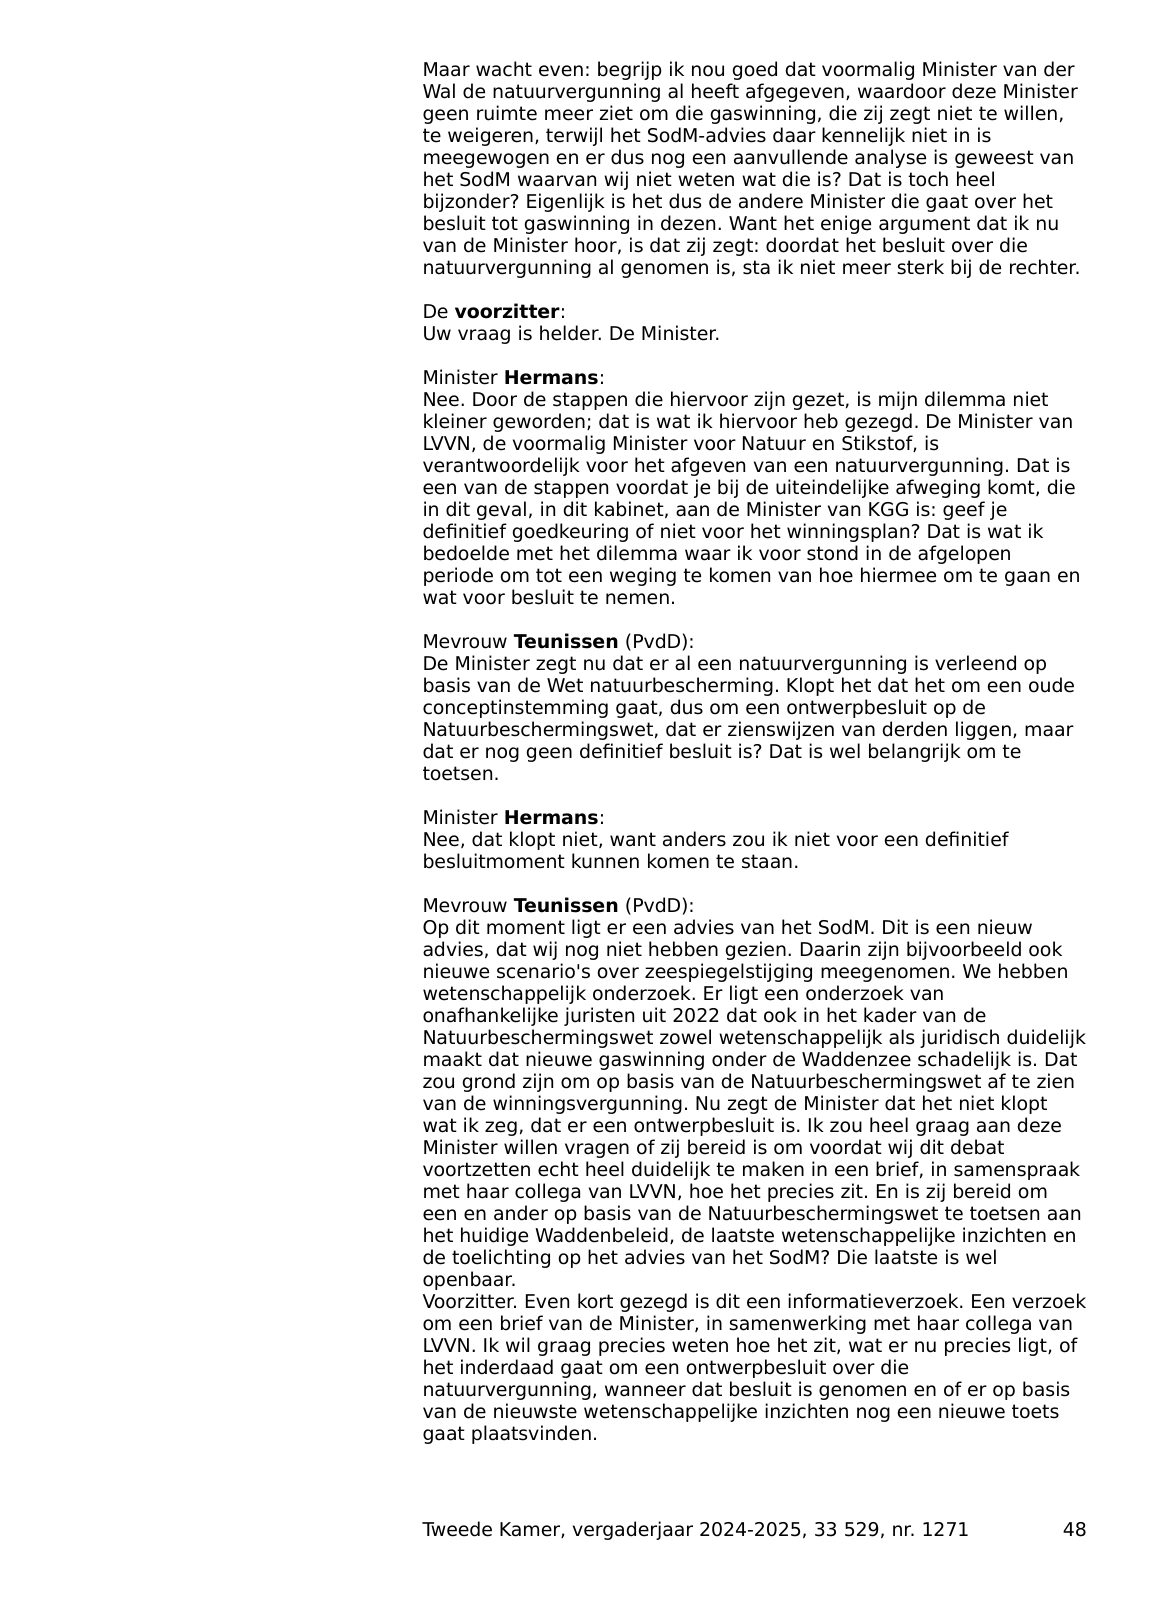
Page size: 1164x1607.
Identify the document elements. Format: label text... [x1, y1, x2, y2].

text Nee, dat klopt niet, want anders zou ik niet voor een definitief besluitmoment kunnen komen te staan. [422, 829, 1087, 873]
text Op dit moment ligt er een advies van het SodM. Dit is een nieuw advies, dat wij nog niet hebben gezien. Daarin zijn bijvoorbeeld ook nieuwe scenario's over zeespiegelstijging meegenomen. We hebben wetenschappelijk onderzoek. Er ligt een onderzoek van onafhankelijke juristen uit 2022 dat ook in het kader van de Natuurbeschermingswet zowel wetenschappelijk als juridisch duidelijk maakt dat nieuwe gaswinning onder de Waddenzee schadelijk is. Dat zou grond zijn om op basis van de Natuurbeschermingswet af te zien van de winningsvergunning. Nu zegt de Minister dat het niet klopt wat ik zeg, dat er een ontwerpbesluit is. Ik zou heel graag aan deze Minister willen vragen of zij bereid is om voordat wij dit debat voortzetten echt heel duidelijk te maken in een brief, in samenspraak met haar collega van LVVN, hoe het precies zit. En is zij bereid om een en ander op basis van de Natuurbeschermingswet te toetsen aan het huidige Waddenbeleid, de laatste wetenschappelijke inzichten en de toelichting op het advies van het SodM? Die laatste is wel openbaar. [422, 917, 1087, 1291]
text Minister Hermans: [422, 807, 1087, 829]
text Minister Hermans: [422, 367, 1087, 389]
text Voorzitter. Even kort gezegd is dit een informatieverzoek. Een verzoek om een brief van de Minister, in samenwerking met haar collega van LVVN. Ik wil graag precies weten hoe het zit, wat er nu precies ligt, of het inderdaad gaat om een ontwerpbesluit over die natuurvergunning, wanneer dat besluit is genomen en of er op basis van de nieuwste wetenschappelijke inzichten nog een nieuwe toets gaat plaatsvinden. [422, 1291, 1087, 1445]
text De Minister zegt nu dat er al een natuurvergunning is verleend op basis van de Wet natuurbescherming. Klopt het dat het om een oude conceptinstemming gaat, dus om een ontwerpbesluit op de Natuurbeschermingswet, dat er zienswijzen van derden liggen, maar dat er nog geen definitief besluit is? Dat is wel belangrijk om te toetsen. [422, 653, 1087, 785]
text Nee. Door de stappen die hiervoor zijn gezet, is mijn dilemma niet kleiner geworden; dat is wat ik hiervoor heb gezegd. De Minister van LVVN, de voormalig Minister voor Natuur en Stikstof, is verantwoordelijk voor het afgeven van een natuurvergunning. Dat is een van de stappen voordat je bij de uiteindelijke afweging komt, die in dit geval, in dit kabinet, aan de Minister van KGG is: geef je definitief goedkeuring of niet voor het winningsplan? Dat is wat ik bedoelde met het dilemma waar ik voor stond in de afgelopen periode om tot een weging te komen van hoe hiermee om te gaan en wat voor besluit te nemen. [422, 389, 1087, 609]
text Uw vraag is helder. De Minister. [422, 323, 1087, 345]
text Mevrouw Teunissen (PvdD): [422, 631, 1087, 653]
text Mevrouw Teunissen (PvdD): [422, 895, 1087, 917]
text De voorzitter: [422, 301, 1087, 323]
text Maar wacht even: begrijp ik nou goed dat voormalig Minister van der Wal de natuurvergunning al heeft afgegeven, waardoor deze Minister geen ruimte meer ziet om die gaswinning, die zij zegt niet te willen, te weigeren, terwijl het SodM-advies daar kennelijk niet in is meegewogen en er dus nog een aanvullende analyse is geweest van het SodM waarvan wij niet weten wat die is? Dat is toch heel bijzonder? Eigenlijk is het dus de andere Minister die gaat over het besluit tot gaswinning in dezen. Want het enige argument dat ik nu van de Minister hoor, is dat zij zegt: doordat het besluit over die natuurvergunning al genomen is, sta ik niet meer sterk bij de rechter. [422, 59, 1087, 279]
